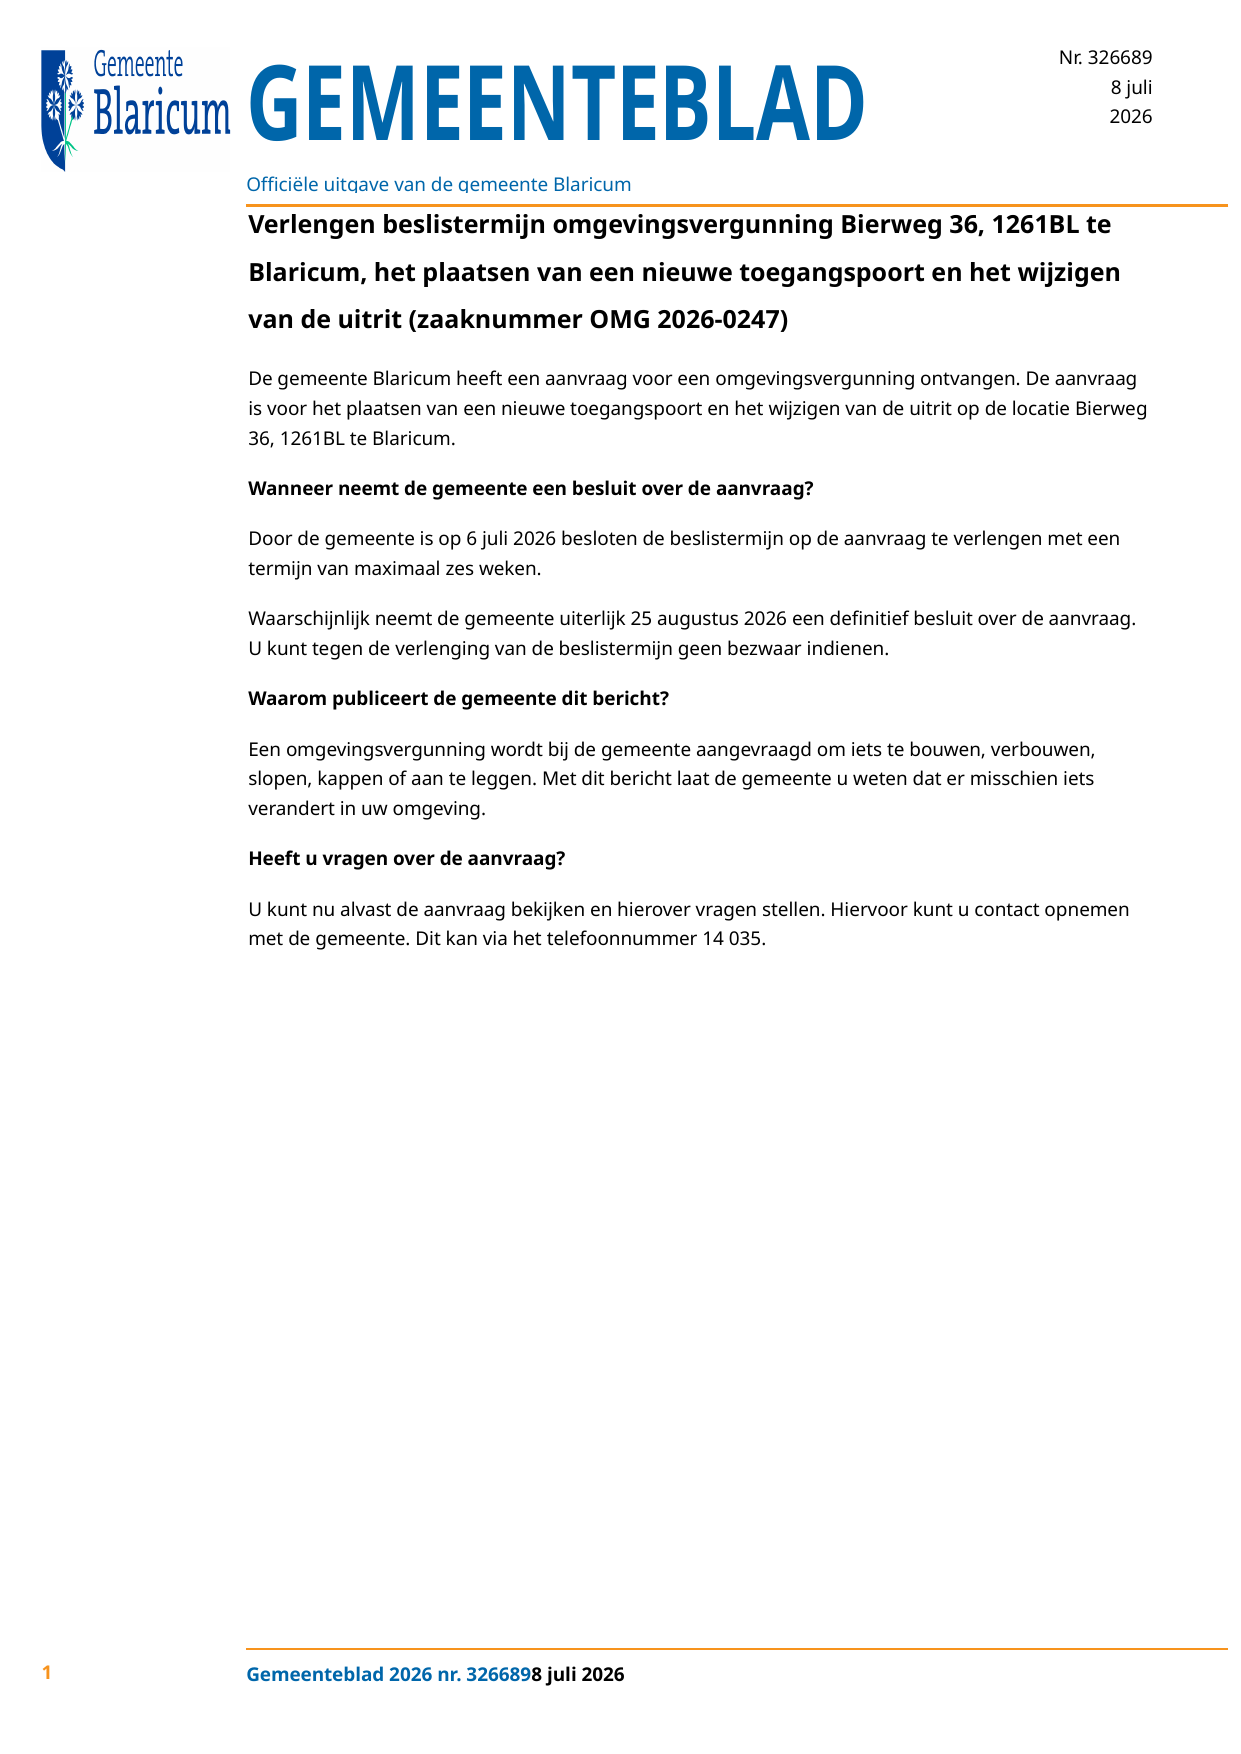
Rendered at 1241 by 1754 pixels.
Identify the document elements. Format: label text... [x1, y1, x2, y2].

text Waarom publiceert de gemeente dit bericht? [248, 686, 1152, 711]
text Een omgevingsvergunning wordt bij de gemeente aangevraagd om iets te bouwen, verbouwen, slopen, kappen of aan te leggen. Met dit bericht laat de gemeente u weten dat er misschien iets verandert in uw omgeving. [248, 736, 1152, 821]
text Wanneer neemt de gemeente een besluit over de aanvraag? [248, 475, 1152, 501]
text U kunt nu alvast de aanvraag bekijken en hierover vragen stellen. Hiervoor kunt u contact opnemen met de gemeente. Dit kan via het telefoonnummer 14 035. [248, 896, 1152, 951]
text De gemeente Blaricum heeft een aanvraag voor een omgevingsvergunning ontvangen. De aanvraag is voor het plaatsen van een nieuwe toegangspoort en het wijzigen van de uitrit op de locatie Bierweg 36, 1261BL te Blaricum. [248, 366, 1152, 450]
text Verlengen beslistermijn omgevingsvergunning Bierweg 36, 1261BL te Blaricum, het plaatsen van een nieuwe toegangspoort en het wijzigen van de uitrit (zaaknummer OMG 2026-0247) [248, 207, 1152, 336]
text Door de gemeente is op 6 juli 2026 besloten de beslistermijn op de aanvraag te verlengen met een termijn van maximaal zes weken. [248, 526, 1152, 581]
text Waarschijnlijk neemt de gemeente uiterlijk 25 augustus 2026 een definitief besluit over de aanvraag. U kunt tegen de verlenging van de beslistermijn geen bezwaar indienen. [248, 606, 1152, 661]
text Heeft u vragen over de aanvraag? [248, 846, 1152, 871]
picture [41, 47, 231, 172]
